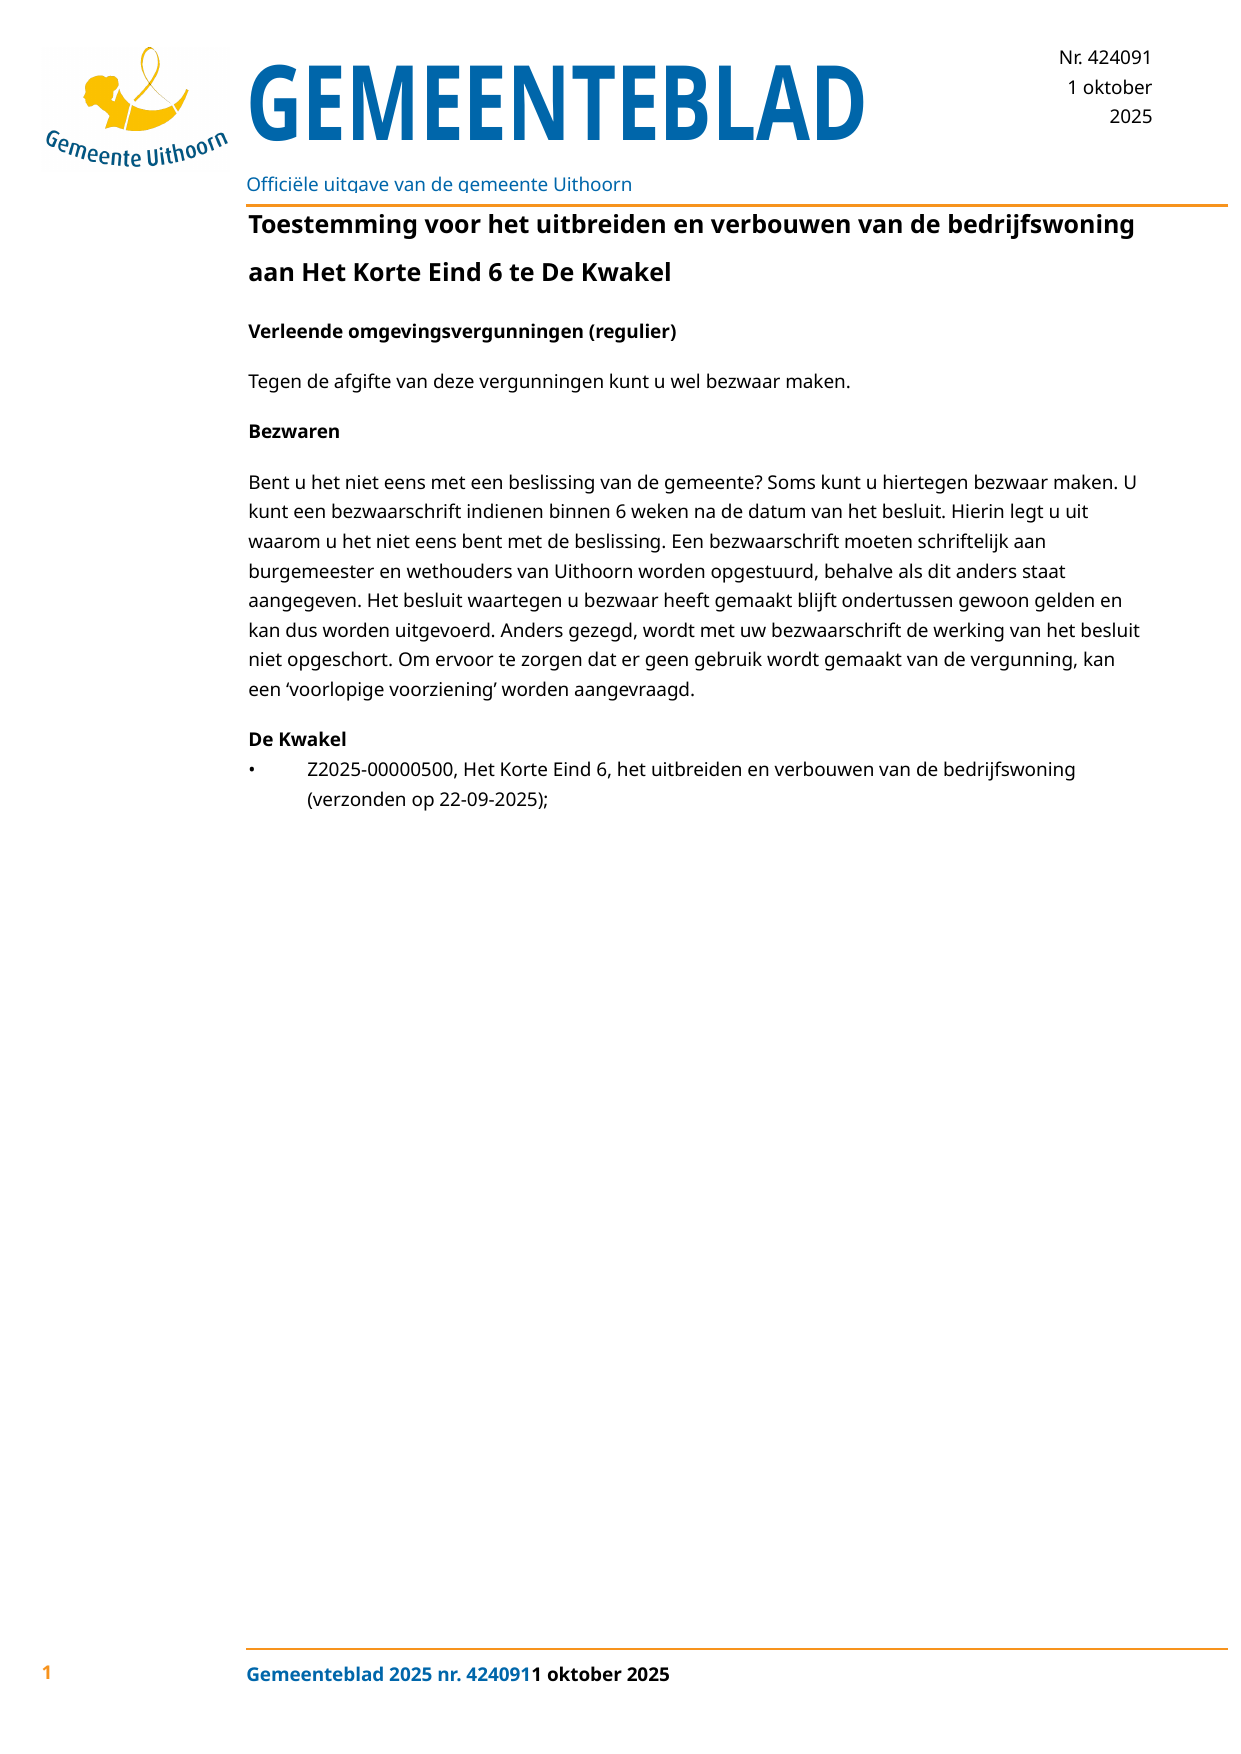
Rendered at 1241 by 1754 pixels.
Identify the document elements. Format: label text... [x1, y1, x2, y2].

list Z2025-00000500, Het Korte Eind 6, het uitbreiden en verbouwen van de bedrijfswoning (verzonden op 22-09-2025); [248, 756, 1152, 812]
text De Kwakel [248, 727, 1152, 752]
text Bent u het niet eens met een beslissing van de gemeente? Soms kunt u hiertegen bezwaar maken. U kunt een bezwaarschrift indienen binnen 6 weken na de datum van het besluit. Hierin legt u uit waarom u het niet eens bent met de beslissing. Een bezwaarschrift moeten schriftelijk aan burgemeester en wethouders van Uithoorn worden opgestuurd, behalve als dit anders staat aangegeven. Het besluit waartegen u bezwaar heeft gemaakt blijft ondertussen gewoon gelden en kan dus worden uitgevoerd. Anders gezegd, wordt met uw bezwaarschrift de werking van het besluit niet opgeschort. Om ervoor te zorgen dat er geen gebruik wordt gemaakt van de vergunning, kan een ‘voorlopige voorziening’ worden aangevraagd. [248, 469, 1152, 702]
text Toestemming voor het uitbreiden en verbouwen van de bedrijfswoning aan Het Korte Eind 6 te De Kwakel [248, 207, 1152, 288]
text Bezwaren [248, 419, 1152, 444]
text Tegen de afgifte van deze vergunningen kunt u wel bezwaar maken. [248, 368, 1152, 394]
picture [41, 47, 231, 172]
text Verleende omgevingsvergunningen (regulier) [248, 318, 1152, 344]
